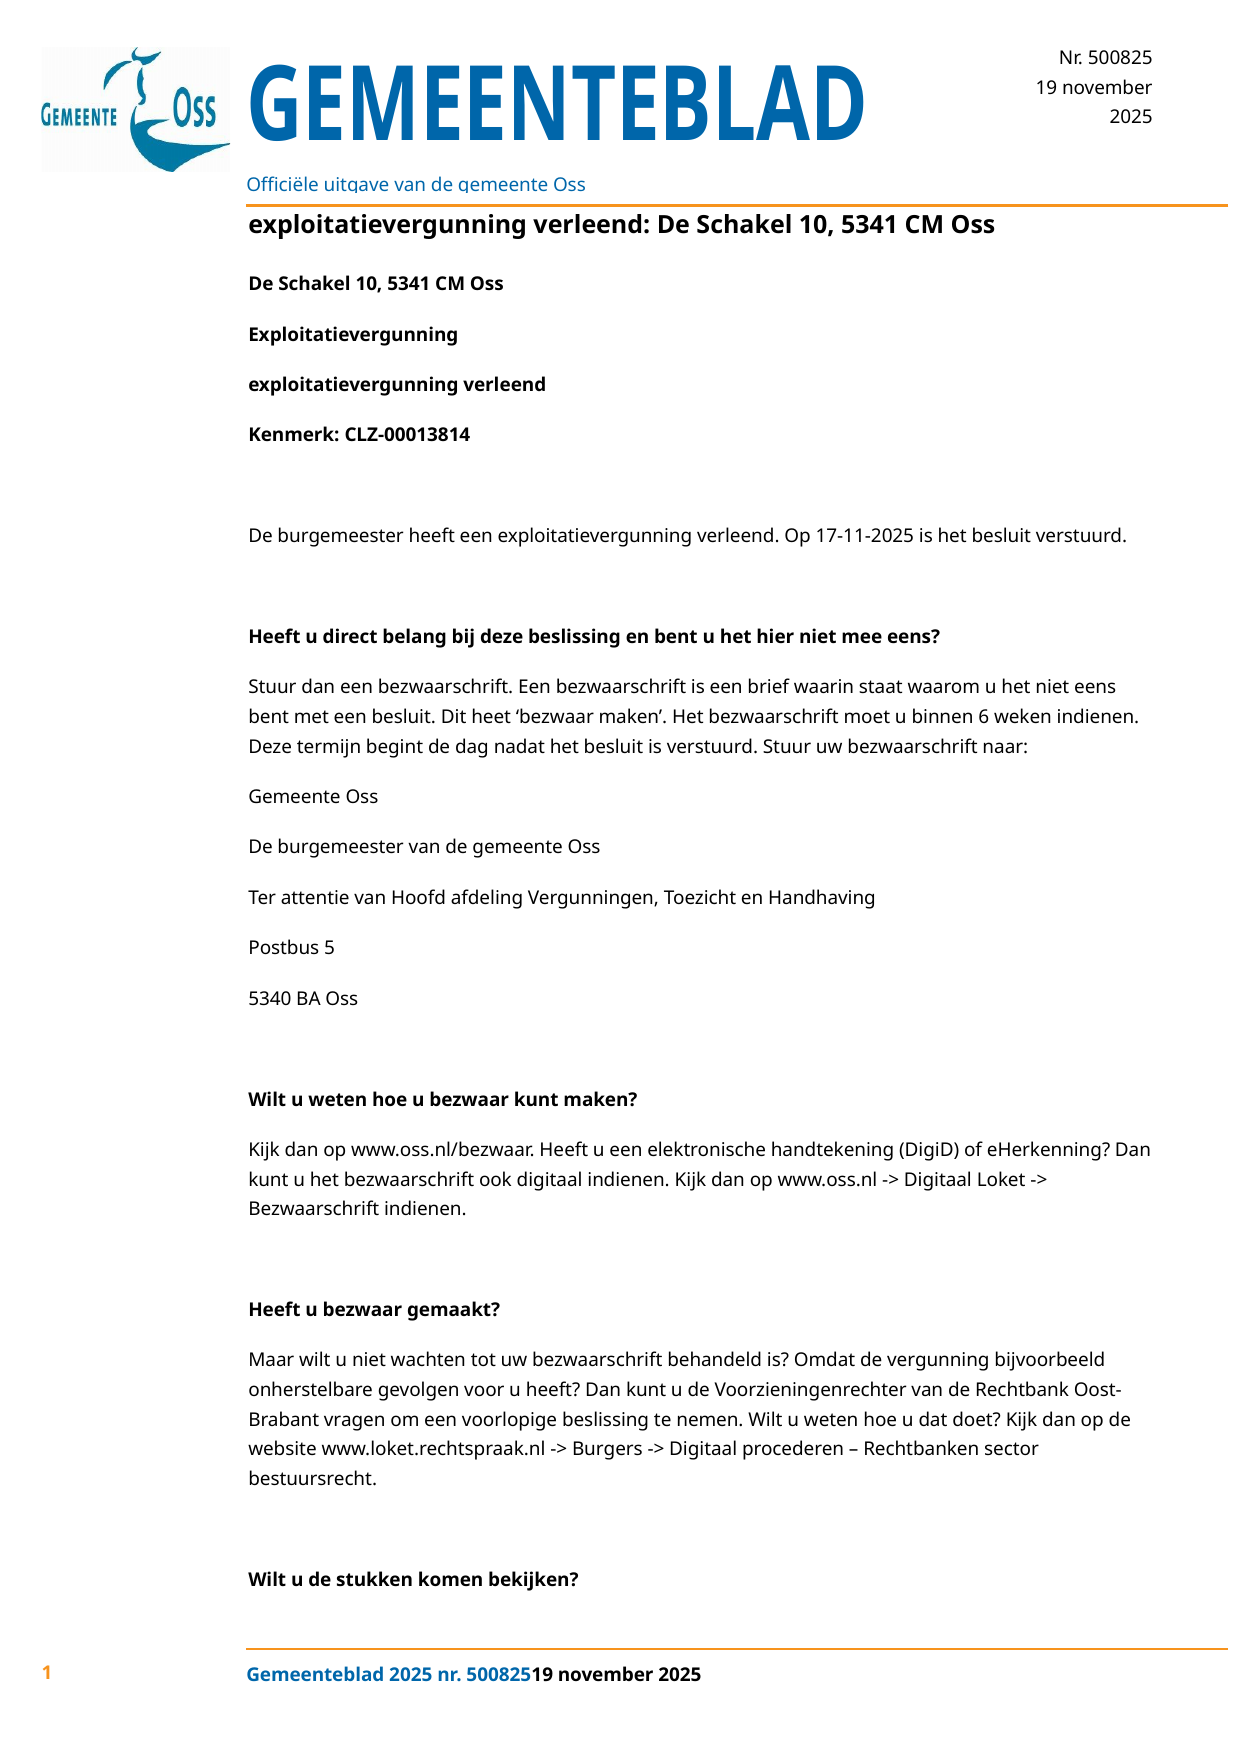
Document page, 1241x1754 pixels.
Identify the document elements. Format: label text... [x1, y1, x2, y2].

text Kenmerk: CLZ-00013814 [248, 422, 1152, 447]
text exploitatievergunning verleend [248, 371, 1152, 397]
text De burgemeester van de gemeente Oss [248, 834, 1152, 859]
text Gemeente Oss [248, 783, 1152, 809]
text Wilt u de stukken komen bekijken? [248, 1566, 1152, 1591]
text 5340 BA Oss [248, 985, 1152, 1011]
text Heeft u bezwaar gemaakt? [248, 1296, 1152, 1322]
text Ter attentie van Hoofd afdeling Vergunningen, Toezicht en Handhaving [248, 884, 1152, 910]
text Postbus 5 [248, 934, 1152, 960]
text De Schakel 10, 5341 CM Oss [248, 270, 1152, 296]
text Wilt u weten hoe u bezwaar kunt maken? [248, 1086, 1152, 1111]
text Exploitatievergunning [248, 321, 1152, 346]
text Kijk dan op www.oss.nl/bezwaar. Heeft u een elektronische handtekening (DigiD) of eHerkenning? Dan kunt u het bezwaarschrift ook digitaal indienen. Kijk dan op www.oss.nl -> Digitaal Loket -> Bezwaarschrift indienen. [248, 1136, 1152, 1221]
text Maar wilt u niet wachten tot uw bezwaarschrift behandeld is? Omdat de vergunning bijvoorbeeld onherstelbare gevolgen voor u heeft? Dan kunt u de Voorzieningenrechter van de Rechtbank Oost-Brabant vragen om een voorlopige beslissing te nemen. Wilt u weten hoe u dat doet? Kijk dan op de website www.loket.rechtspraak.nl -> Burgers -> Digitaal procederen – Rechtbanken sector bestuursrecht. [248, 1347, 1152, 1491]
text Stuur dan een bezwaarschrift. Een bezwaarschrift is een brief waarin staat waarom u het niet eens bent met een besluit. Dit heet ‘bezwaar maken’. Het bezwaarschrift moet u binnen 6 weken indienen. Deze termijn begint de dag nadat het besluit is verstuurd. Stuur uw bezwaarschrift naar: [248, 674, 1152, 758]
picture [41, 47, 231, 172]
text exploitatievergunning verleend: De Schakel 10, 5341 CM Oss [248, 207, 1152, 241]
text De burgemeester heeft een exploitatievergunning verleend. Op 17-11-2025 is het besluit verstuurd. [248, 522, 1152, 548]
text Heeft u direct belang bij deze beslissing en bent u het hier niet mee eens? [248, 623, 1152, 649]
